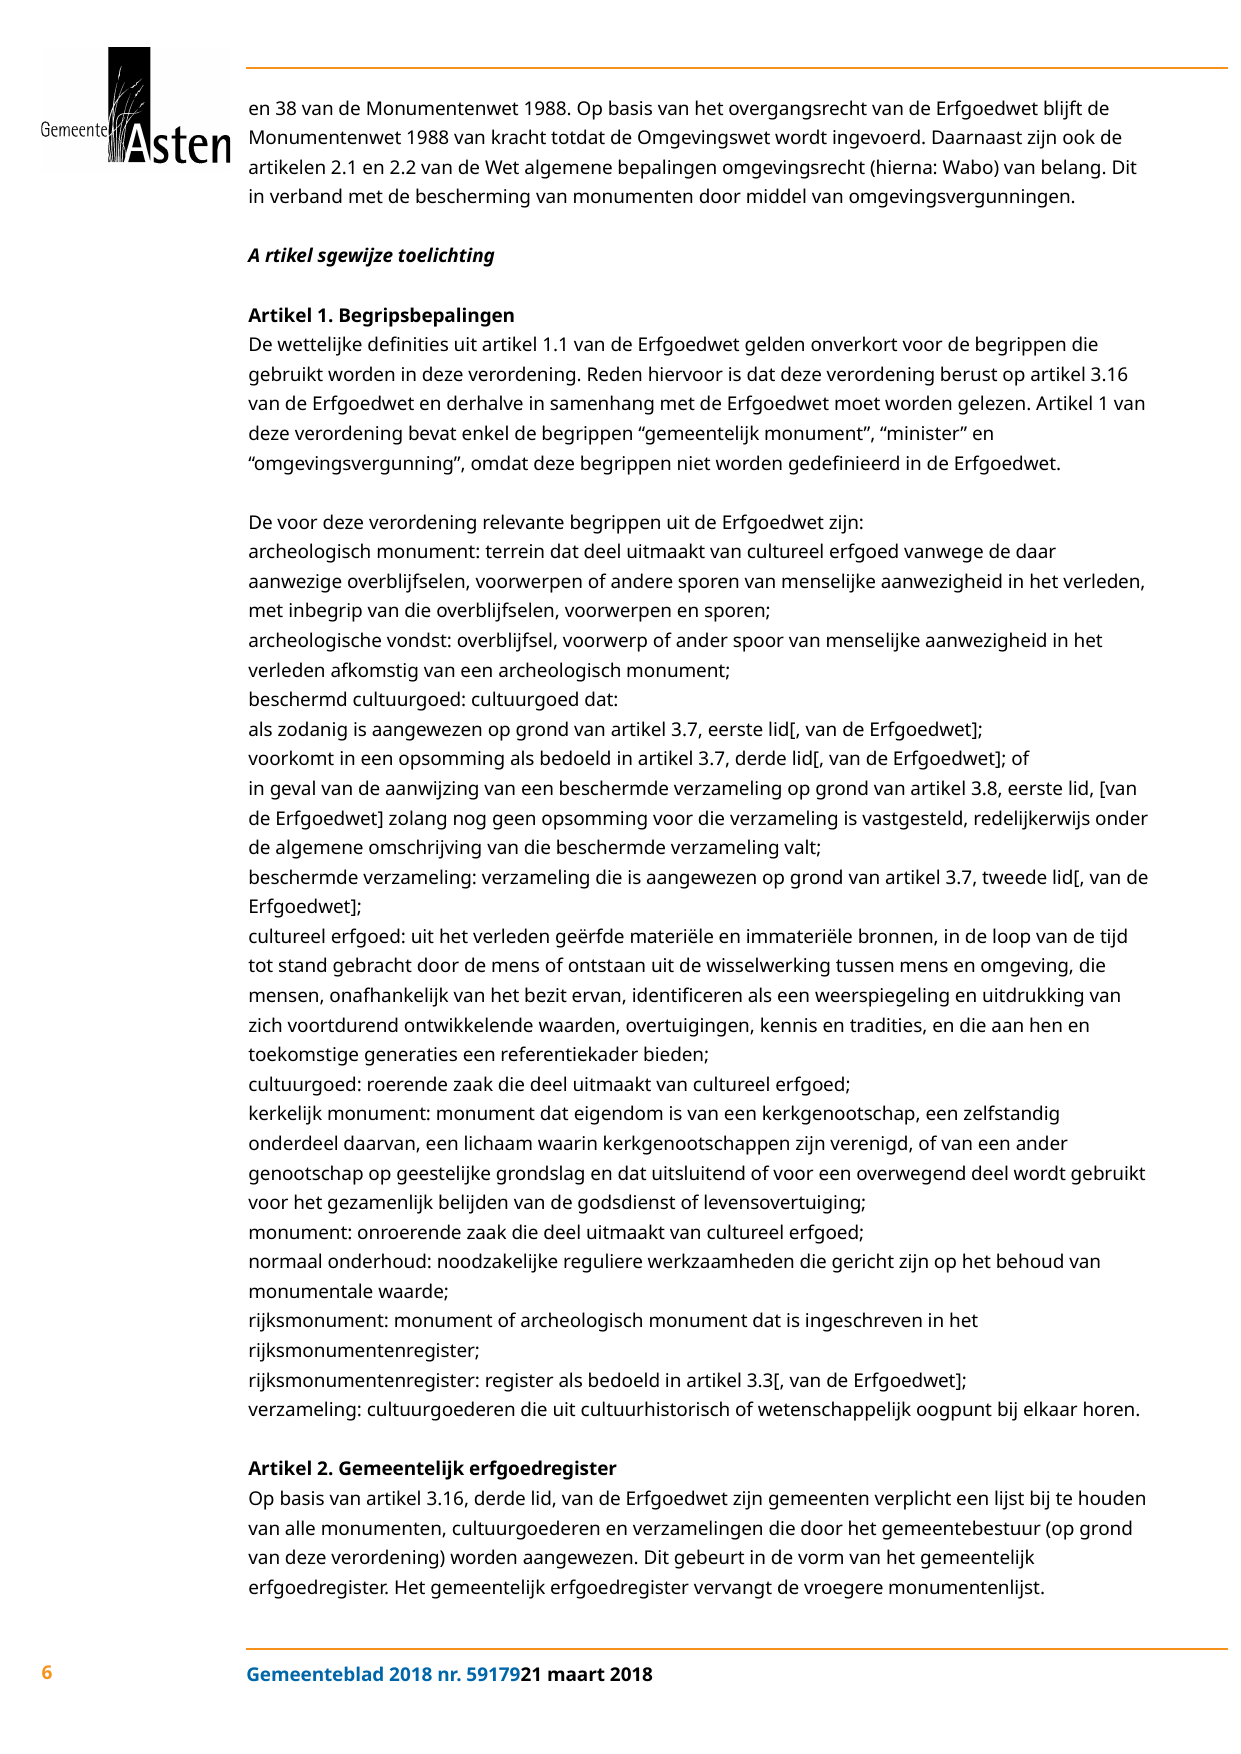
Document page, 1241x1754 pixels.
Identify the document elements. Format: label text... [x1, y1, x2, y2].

text De voor deze verordening relevante begrippen uit de Erfgoedwet zijn: [248, 509, 1152, 535]
picture [41, 47, 231, 172]
text A rtikel sgewijze toelichting [248, 243, 1152, 268]
text rijksmonument: monument of archeologisch monument dat is ingeschreven in het rijksmonumentenregister; [248, 1308, 1152, 1363]
text en 38 van de Monumentenwet 1988. Op basis van het overgangsrecht van de Erfgoedwet blijft de Monumentenwet 1988 van kracht totdat de Omgevingswet wordt ingevoerd. Daarnaast zijn ook de artikelen 2.1 en 2.2 van de Wet algemene bepalingen omgevingsrecht (hierna: Wabo) van belang. Dit in verband met de bescherming van monumenten door middel van omgevingsvergunningen. [248, 95, 1152, 209]
text beschermd cultuurgoed: cultuurgoed dat: [248, 686, 1152, 712]
text monument: onroerende zaak die deel uitmaakt van cultureel erfgoed; [248, 1219, 1152, 1245]
text in geval van de aanwijzing van een beschermde verzameling op grond van artikel 3.8, eerste lid, [van de Erfgoedwet] zolang nog geen opsomming voor die verzameling is vastgesteld, redelijkerwijs onder de algemene omschrijving van die beschermde verzameling valt; [248, 775, 1152, 860]
text cultureel erfgoed: uit het verleden geërfde materiële en immateriële bronnen, in de loop van de tijd tot stand gebracht door de mens of ontstaan uit de wisselwerking tussen mens en omgeving, die mensen, onafhankelijk van het bezit ervan, identificeren als een weerspiegeling en uitdrukking van zich voortdurend ontwikkelende waarden, overtuigingen, kennis en tradities, en die aan hen en toekomstige generaties een referentiekader bieden; [248, 923, 1152, 1067]
text Artikel 2. Gemeentelijk erfgoedregister [248, 1456, 1152, 1481]
text normaal onderhoud: noodzakelijke reguliere werkzaamheden die gericht zijn op het behoud van monumentale waarde; [248, 1248, 1152, 1304]
text Artikel 1. Begripsbepalingen [248, 302, 1152, 328]
text kerkelijk monument: monument dat eigendom is van een kerkgenootschap, een zelfstandig onderdeel daarvan, een lichaam waarin kerkgenootschappen zijn verenigd, of van een ander genootschap op geestelijke grondslag en dat uitsluitend of voor een overwegend deel wordt gebruikt voor het gezamenlijk belijden van de godsdienst of levensovertuiging; [248, 1101, 1152, 1215]
text rijksmonumentenregister: register als bedoeld in artikel 3.3[, van de Erfgoedwet]; [248, 1367, 1152, 1393]
text beschermde verzameling: verzameling die is aangewezen op grond van artikel 3.7, tweede lid[, van de Erfgoedwet]; [248, 864, 1152, 919]
text als zodanig is aangewezen op grond van artikel 3.7, eerste lid[, van de Erfgoedwet]; [248, 716, 1152, 742]
text voorkomt in een opsomming als bedoeld in artikel 3.7, derde lid[, van de Erfgoedwet]; of [248, 746, 1152, 771]
text verzameling: cultuurgoederen die uit cultuurhistorisch of wetenschappelijk oogpunt bij elkaar horen. [248, 1396, 1152, 1422]
text cultuurgoed: roerende zaak die deel uitmaakt van cultureel erfgoed; [248, 1071, 1152, 1097]
text De wettelijke definities uit artikel 1.1 van de Erfgoedwet gelden onverkort voor de begrippen die gebruikt worden in deze verordening. Reden hiervoor is dat deze verordening berust op artikel 3.16 van de Erfgoedwet en derhalve in samenhang met de Erfgoedwet moet worden gelezen. Artikel 1 van deze verordening bevat enkel de begrippen “gemeentelijk monument”, “minister” en “omgevingsvergunning”, omdat deze begrippen niet worden gedefinieerd in de Erfgoedwet. [248, 331, 1152, 476]
text Op basis van artikel 3.16, derde lid, van de Erfgoedwet zijn gemeenten verplicht een lijst bij te houden van alle monumenten, cultuurgoederen en verzamelingen die door het gemeentebestuur (op grond van deze verordening) worden aangewezen. Dit gebeurt in de vorm van het gemeentelijk erfgoedregister. Het gemeentelijk erfgoedregister vervangt de vroegere monumentenlijst. [248, 1485, 1152, 1600]
text archeologisch monument: terrein dat deel uitmaakt van cultureel erfgoed vanwege de daar aanwezige overblijfselen, voorwerpen of andere sporen van menselijke aanwezigheid in het verleden, met inbegrip van die overblijfselen, voorwerpen en sporen; [248, 538, 1152, 623]
text archeologische vondst: overblijfsel, voorwerp of ander spoor van menselijke aanwezigheid in het verleden afkomstig van een archeologisch monument; [248, 627, 1152, 683]
